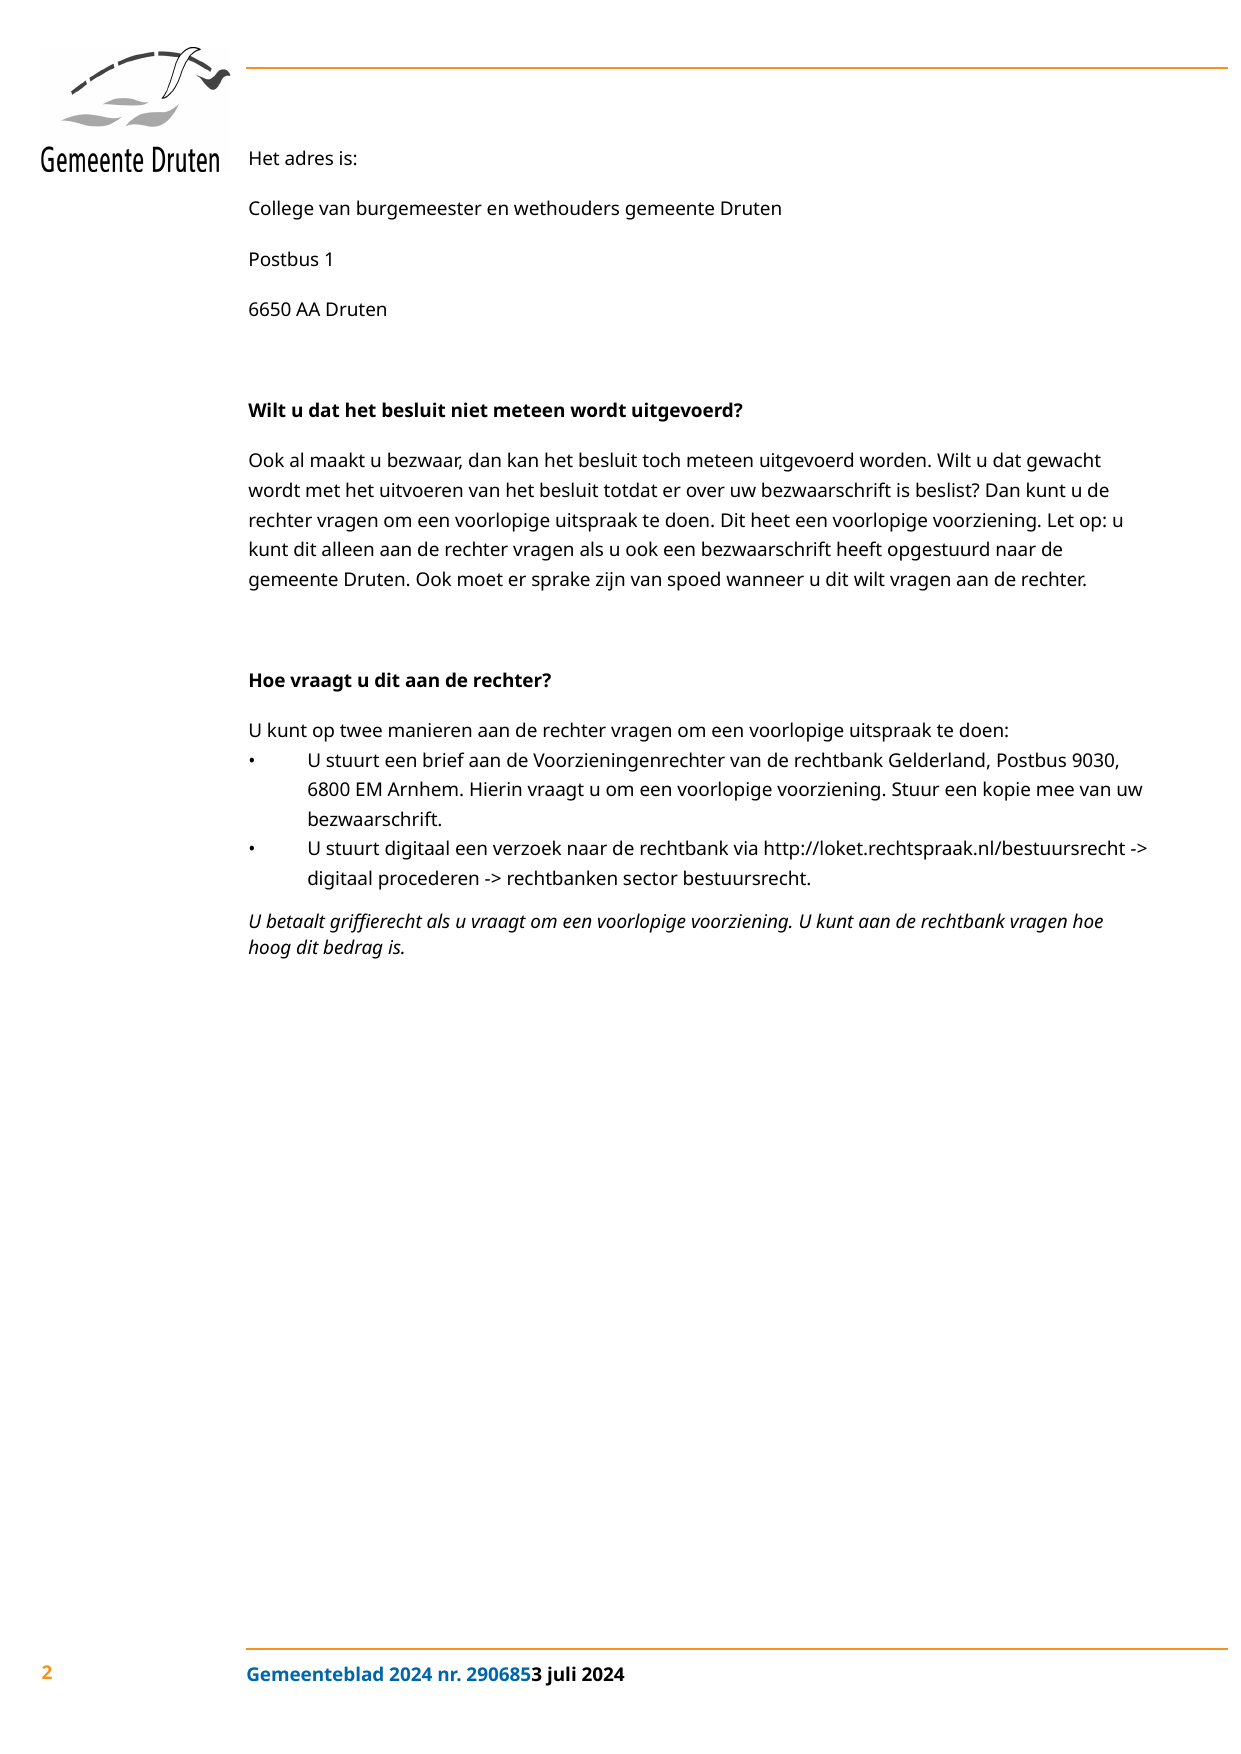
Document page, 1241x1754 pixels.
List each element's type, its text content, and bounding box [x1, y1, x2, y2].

text Ook al maakt u bezwaar, dan kan het besluit toch meteen uitgevoerd worden. Wilt u dat gewacht wordt met het uitvoeren van het besluit totdat er over uw bezwaarschrift is beslist? Dan kunt u de rechter vragen om een voorlopige uitspraak te doen. Dit heet een voorlopige voorziening. Let op: u kunt dit alleen aan de rechter vragen als u ook een bezwaarschrift heeft opgestuurd naar de gemeente Druten. Ook moet er sprake zijn van spoed wanneer u dit wilt vragen aan de rechter. [248, 448, 1152, 592]
text U kunt op twee manieren aan de rechter vragen om een voorlopige uitspraak te doen: [248, 717, 1152, 743]
text College van burgemeester en wethouders gemeente Druten [248, 196, 1152, 221]
text U betaalt griffierecht als u vraagt om een voorlopige voorziening. U kunt aan de rechtbank vragen hoe hoog dit bedrag is. [248, 908, 1152, 960]
list U stuurt een brief aan de Voorzieningenrechter van de rechtbank Gelderland, Postbus 9030, 6800 EM Arnhem. Hierin vraagt u om een voorlopige voorziening. Stuur een kopie mee van uw bezwaarschrift. [248, 747, 1152, 832]
text Het adres is: [248, 145, 1152, 171]
text Hoe vraagt u dit aan de rechter? [248, 667, 1152, 693]
picture [41, 47, 231, 172]
list U stuurt digitaal een verzoek naar de rechtbank via http://loket.rechtspraak.nl/bestuursrecht -> digitaal procederen -> rechtbanken sector bestuursrecht. [248, 836, 1152, 891]
text 6650 AA Druten [248, 296, 1152, 322]
text Wilt u dat het besluit niet meteen wordt uitgevoerd? [248, 397, 1152, 423]
text Postbus 1 [248, 246, 1152, 272]
